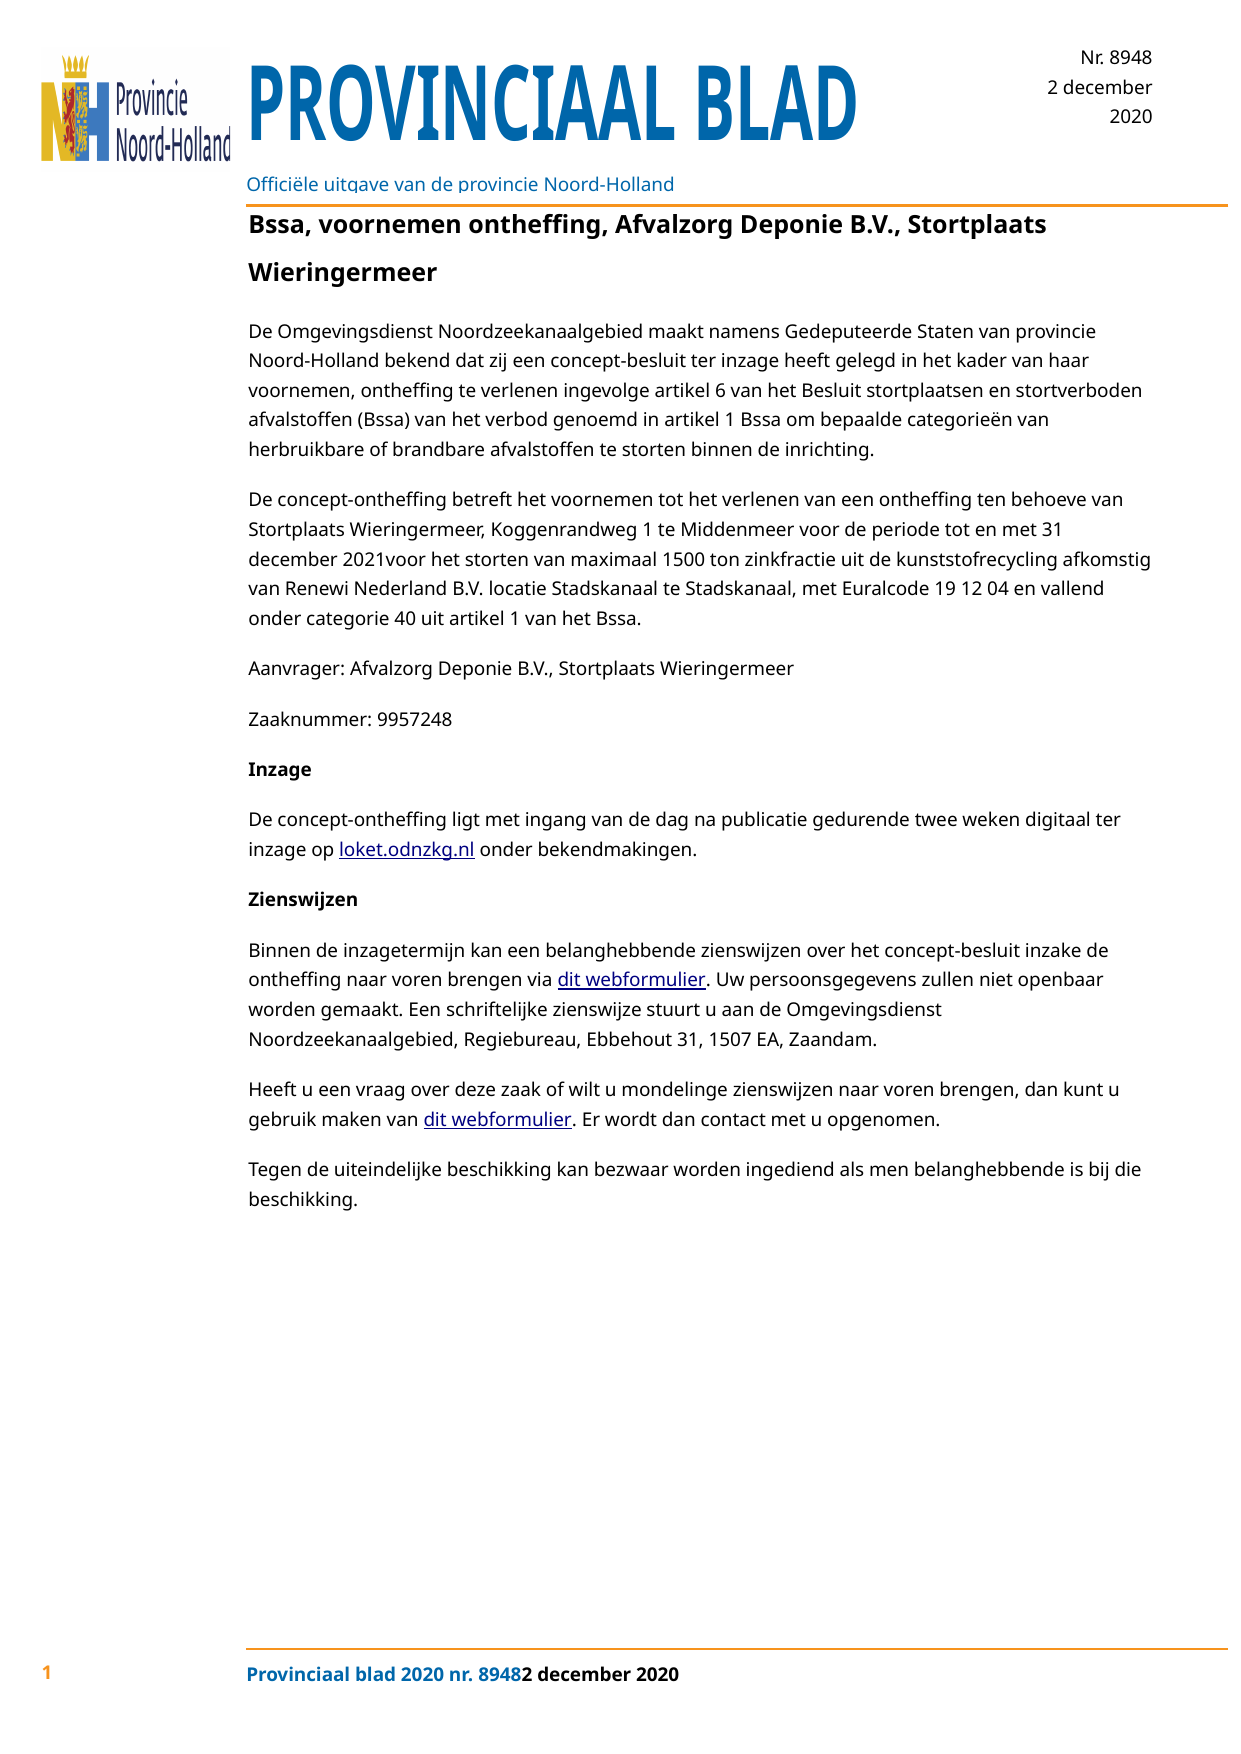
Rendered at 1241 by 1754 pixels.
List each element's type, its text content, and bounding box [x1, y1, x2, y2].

text Tegen de uiteindelijke beschikking kan bezwaar worden ingediend als men belanghebbende is bij die beschikking. [248, 1156, 1152, 1212]
text Zienswijzen [248, 887, 1152, 912]
picture [41, 47, 231, 172]
text Zaaknummer: 9957248 [248, 706, 1152, 732]
text De Omgevingsdienst Noordzeekanaalgebied maakt namens Gedeputeerde Staten van provincie Noord-Holland bekend dat zij een concept-besluit ter inzage heeft gelegd in het kader van haar voornemen, ontheffing te verlenen ingevolge artikel 6 van het Besluit stortplaatsen en stortverboden afvalstoffen (Bssa) van het verbod genoemd in artikel 1 Bssa om bepaalde categorieën van herbruikbare of brandbare afvalstoffen te storten binnen de inrichting. [248, 318, 1152, 462]
text Inzage [248, 756, 1152, 782]
text Bssa, voornemen ontheffing, Afvalzorg Deponie B.V., Stortplaats Wieringermeer [248, 207, 1152, 288]
text De concept-ontheffing ligt met ingang van de dag na publicatie gedurende twee weken digitaal ter inzage op loket.odnzkg.nl onder bekendmakingen. [248, 807, 1152, 862]
text Aanvrager: Afvalzorg Deponie B.V., Stortplaats Wieringermeer [248, 655, 1152, 681]
text Binnen de inzagetermijn kan een belanghebbende zienswijzen over het concept-besluit inzake de ontheffing naar voren brengen via dit webformulier. Uw persoonsgegevens zullen niet openbaar worden gemaakt. Een schriftelijke zienswijze stuurt u aan de Omgevingsdienst Noordzeekanaalgebied, Regiebureau, Ebbehout 31, 1507 EA, Zaandam. [248, 937, 1152, 1052]
text De concept-ontheffing betreft het voornemen tot het verlenen van een ontheffing ten behoeve van Stortplaats Wieringermeer, Koggenrandweg 1 te Middenmeer voor de periode tot en met 31 december 2021voor het storten van maximaal 1500 ton zinkfractie uit de kunststofrecycling afkomstig van Renewi Nederland B.V. locatie Stadskanaal te Stadskanaal, met Euralcode 19 12 04 en vallend onder categorie 40 uit artikel 1 van het Bssa. [248, 487, 1152, 631]
text Heeft u een vraag over deze zaak of wilt u mondelinge zienswijzen naar voren brengen, dan kunt u gebruik maken van dit webformulier. Er wordt dan contact met u opgenomen. [248, 1076, 1152, 1132]
